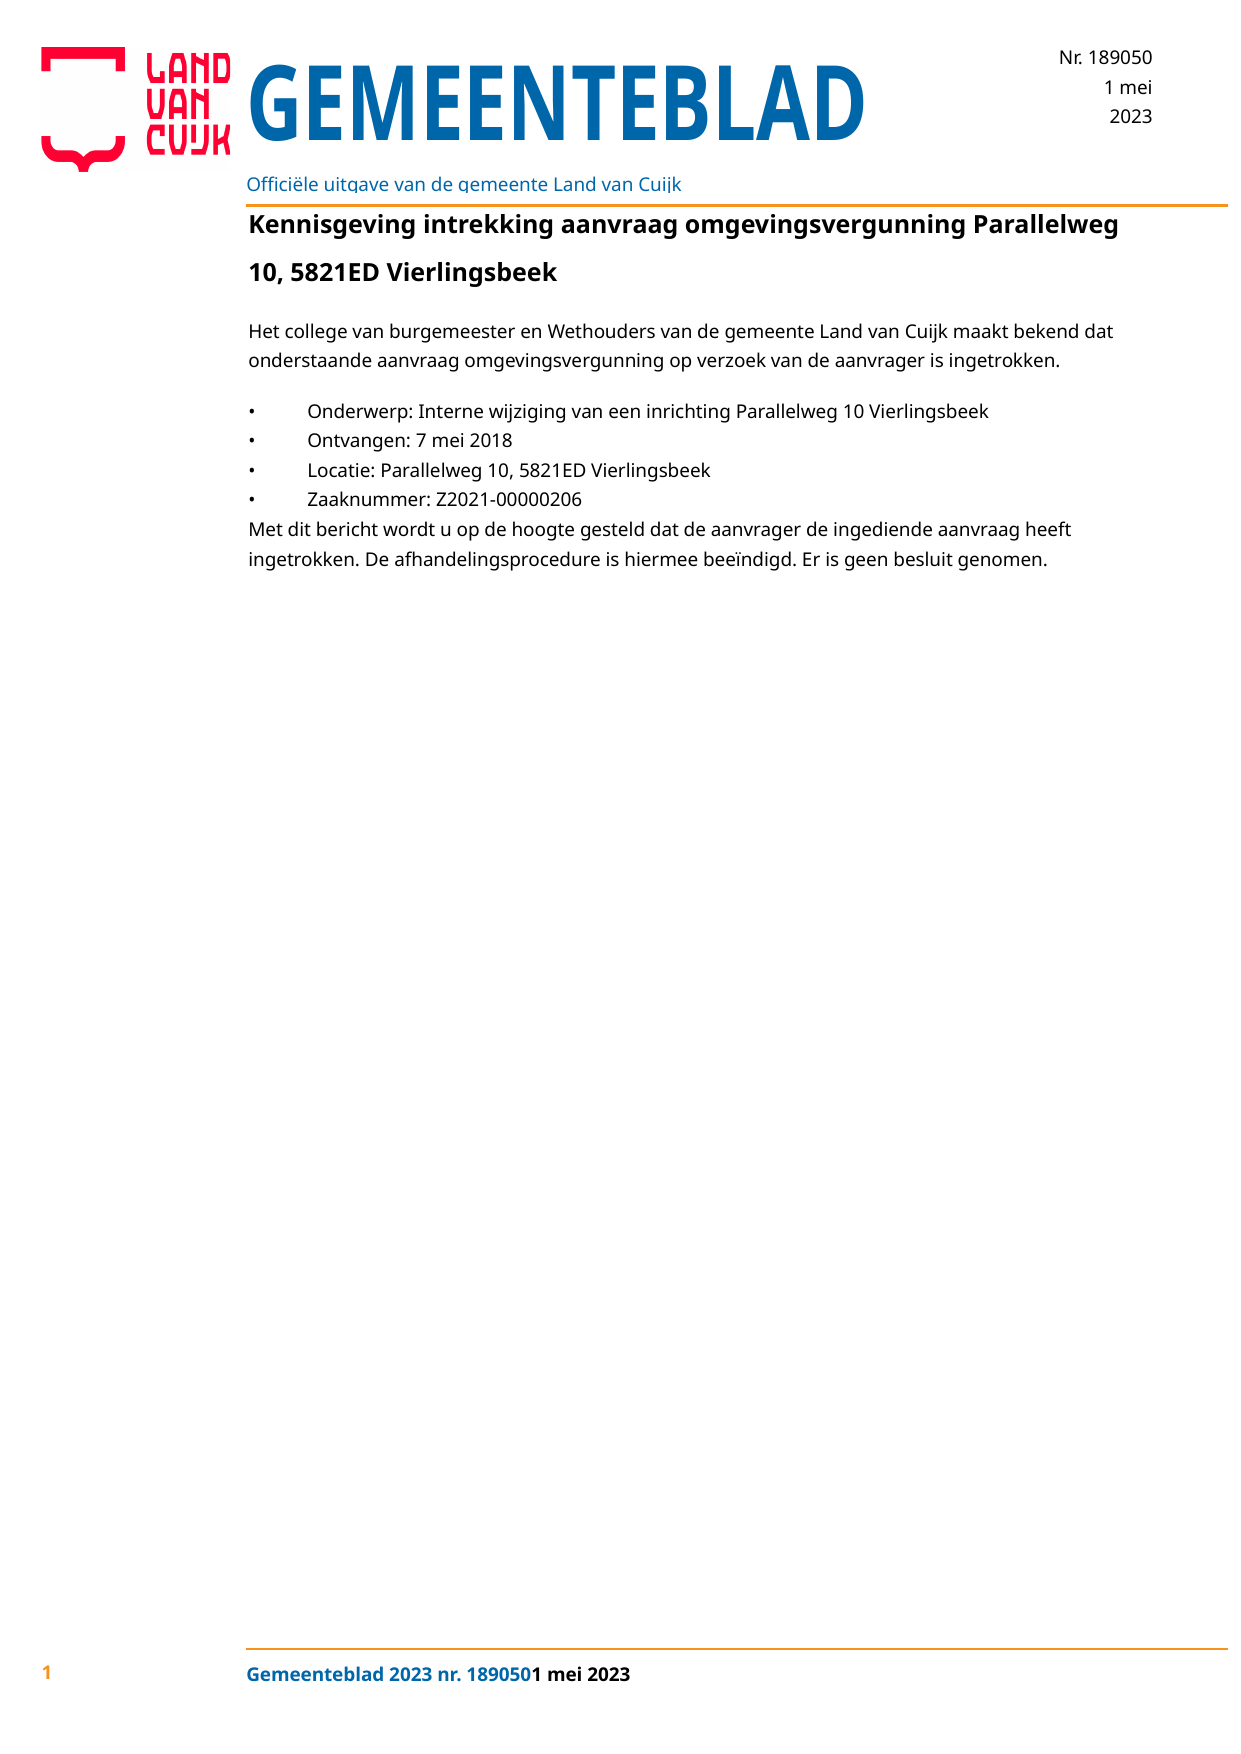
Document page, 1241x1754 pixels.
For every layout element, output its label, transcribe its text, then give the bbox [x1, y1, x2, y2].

text Het college van burgemeester en Wethouders van de gemeente Land van Cuijk maakt bekend dat onderstaande aanvraag omgevingsvergunning op verzoek van de aanvrager is ingetrokken. [248, 318, 1152, 373]
text Met dit bericht wordt u op de hoogte gesteld dat de aanvrager de ingediende aanvraag heeft ingetrokken. De afhandelingsprocedure is hiermee beeïndigd. Er is geen besluit genomen. [248, 516, 1152, 572]
list Onderwerp: Interne wijziging van een inrichting Parallelweg 10 Vierlingsbeek [248, 398, 1152, 424]
list Ontvangen: 7 mei 2018 [248, 427, 1152, 453]
list Locatie: Parallelweg 10, 5821ED Vierlingsbeek [248, 457, 1152, 483]
list Zaaknummer: Z2021-00000206 [248, 487, 1152, 512]
picture [41, 47, 231, 172]
text Kennisgeving intrekking aanvraag omgevingsvergunning Parallelweg 10, 5821ED Vierlingsbeek [248, 207, 1152, 288]
